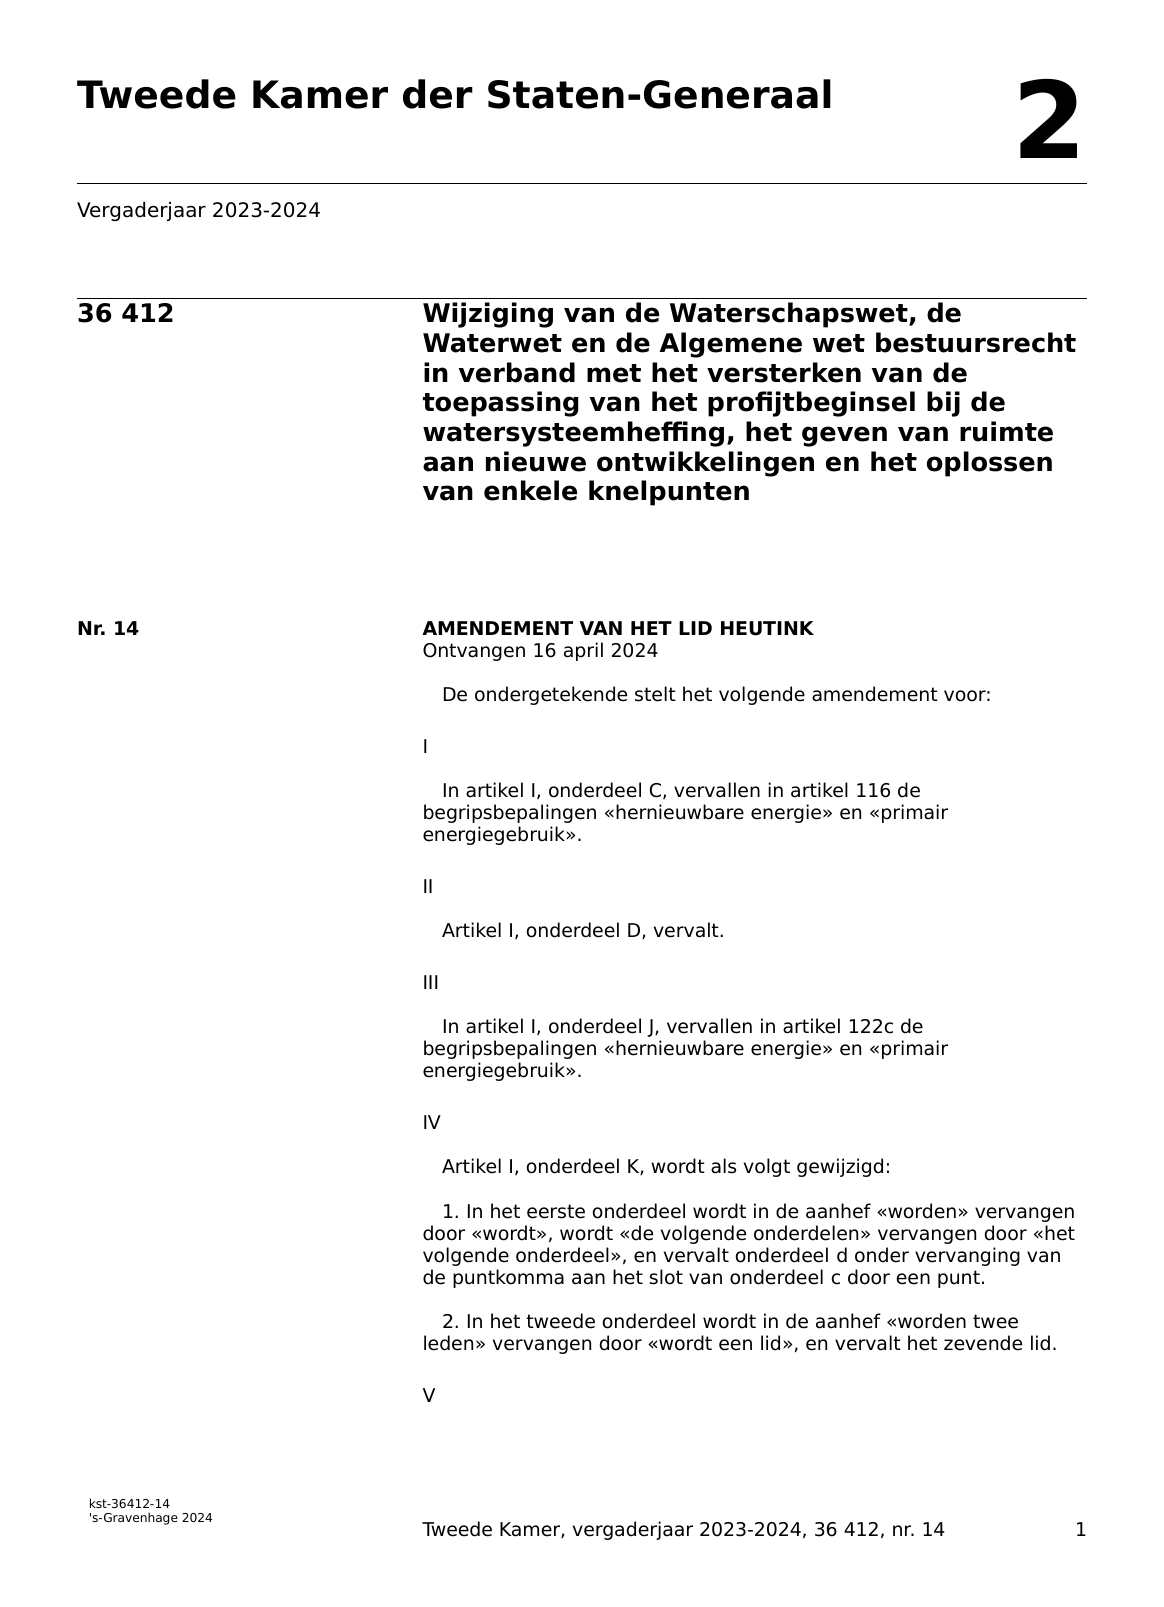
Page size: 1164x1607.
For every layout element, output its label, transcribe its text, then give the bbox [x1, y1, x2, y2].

text Artikel I, onderdeel K, wordt als volgt gewijzigd: [422, 1156, 1087, 1178]
text 2. In het tweede onderdeel wordt in de aanhef «worden twee leden» vervangen door «wordt een lid», en vervalt het zevende lid. [422, 1311, 1087, 1355]
subtitle V [422, 1385, 1087, 1407]
subtitle II [422, 876, 1087, 898]
subtitle 36 412 Wijziging van de Waterschapswet, de Waterwet en de Algemene wet bestuursrecht in verband met het versterken van de toepassing van het profijtbeginsel bij de watersysteemheffing, het geven van ruimte aan nieuwe ontwikkelingen en het oplossen van enkele knelpunten [77, 299, 1087, 507]
text Ontvangen 16 april 2024 [422, 640, 1087, 662]
subtitle I [422, 736, 1087, 758]
text 1. In het eerste onderdeel wordt in de aanhef «worden» vervangen door «wordt», wordt «de volgende onderdelen» vervangen door «het volgende onderdeel», en vervalt onderdeel d onder vervanging van de puntkomma aan het slot van onderdeel c door een punt. [422, 1201, 1087, 1288]
table_header Tweede Kamer der Staten-Generaal [77, 59, 886, 183]
text Artikel I, onderdeel D, vervalt. [422, 920, 1087, 942]
text kst-36412-14 [88, 1497, 323, 1511]
text In artikel I, onderdeel J, vervallen in artikel 122c de begripsbepalingen «hernieuwbare energie» en «primair energiegebruik». [422, 1016, 1087, 1082]
text De ondergetekende stelt het volgende amendement voor: [422, 684, 1087, 706]
subtitle III [422, 972, 1087, 994]
text 's-Gravenhage 2024 [88, 1511, 323, 1525]
subtitle IV [422, 1112, 1087, 1134]
subtitle Nr. 14 AMENDEMENT VAN HET LID HEUTINK [77, 618, 1087, 640]
text In artikel I, onderdeel C, vervallen in artikel 116 de begripsbepalingen «hernieuwbare energie» en «primair energiegebruik». [422, 780, 1087, 846]
table_cell Vergaderjaar 2023-2024 [77, 184, 1087, 298]
table_header 2 [886, 59, 1087, 183]
